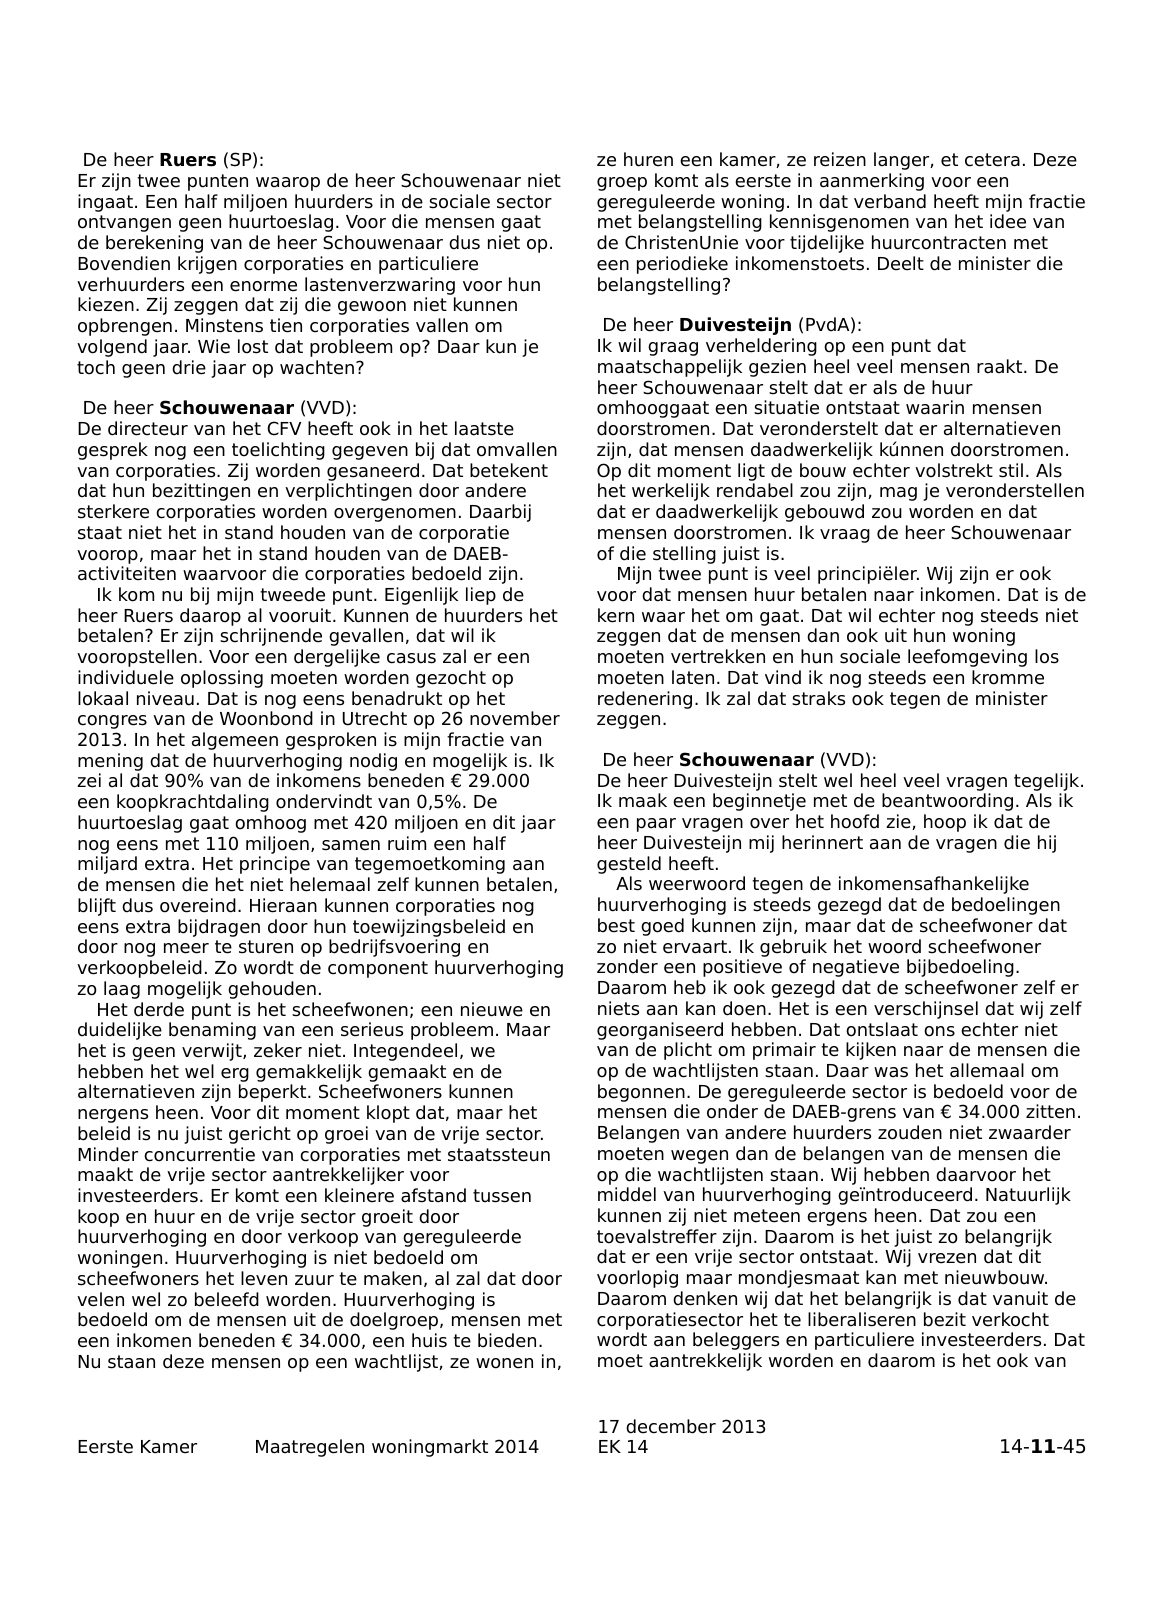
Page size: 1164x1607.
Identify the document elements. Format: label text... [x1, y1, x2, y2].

text Ik wil graag verheldering op een punt dat maatschappelijk gezien heel veel mensen raakt. De heer Schouwenaar stelt dat er als de huur omhooggaat een situatie ontstaat waarin mensen doorstromen. Dat veronderstelt dat er alternatieven zijn, dat mensen daadwerkelijk kúnnen doorstromen. Op dit moment ligt de bouw echter volstrekt stil. Als het werkelijk rendabel zou zijn, mag je veronderstellen dat er daadwerkelijk gebouwd zou worden en dat mensen doorstromen. Ik vraag de heer Schouwenaar of die stelling juist is. [596, 336, 1087, 564]
text Als weerwoord tegen de inkomensafhankelijke huurverhoging is steeds gezegd dat de bedoelingen best goed kunnen zijn, maar dat de scheefwoner dat zo niet ervaart. Ik gebruik het woord scheefwoner zonder een positieve of negatieve bijbedoeling. Daarom heb ik ook gezegd dat de scheefwoner zelf er niets aan kan doen. Het is een verschijnsel dat wij zelf georganiseerd hebben. Dat ontslaat ons echter niet van de plicht om primair te kijken naar de mensen die op de wachtlijsten staan. Daar was het allemaal om begonnen. De gereguleerde sector is bedoeld voor de mensen die onder de DAEB-grens van € 34.000 zitten. Belangen van andere huurders zouden niet zwaarder moeten wegen dan de belangen van de mensen die op die wachtlijsten staan. Wij hebben daarvoor het middel van huurverhoging geïntroduceerd. Natuurlijk kunnen zij niet meteen ergens heen. Dat zou een toevalstreffer zijn. Daarom is het juist zo belangrijk dat er een vrije sector ontstaat. Wij vrezen dat dit voorlopig maar mondjesmaat kan met nieuwbouw. Daarom denken wij dat het belangrijk is dat vanuit de corporatiesector het te liberaliseren bezit verkocht wordt aan beleggers en particuliere investeerders. Dat moet aantrekkelijk worden en daarom is het ook van [596, 874, 1087, 1372]
text Ik kom nu bij mijn tweede punt. Eigenlijk liep de heer Ruers daarop al vooruit. Kunnen de huurders het betalen? Er zijn schrijnende gevallen, dat wil ik vooropstellen. Voor een dergelijke casus zal er een individuele oplossing moeten worden gezocht op lokaal niveau. Dat is nog eens benadrukt op het congres van de Woonbond in Utrecht op 26 november 2013. In het algemeen gesproken is mijn fractie van mening dat de huurverhoging nodig en mogelijk is. Ik zei al dat 90% van de inkomens beneden € 29.000 een koopkrachtdaling ondervindt van 0,5%. De huurtoeslag gaat omhoog met 420 miljoen en dit jaar nog eens met 110 miljoen, samen ruim een half miljard extra. Het principe van tegemoetkoming aan de mensen die het niet helemaal zelf kunnen betalen, blijft dus overeind. Hieraan kunnen corporaties nog eens extra bijdragen door hun toewijzingsbeleid en door nog meer te sturen op bedrijfsvoering en verkoopbeleid. Zo wordt de component huurverhoging zo laag mogelijk gehouden. [77, 585, 567, 999]
text De heer Schouwenaar (VVD): [77, 398, 567, 419]
text De directeur van het CFV heeft ook in het laatste gesprek nog een toelichting gegeven bij dat omvallen van corporaties. Zij worden gesaneerd. Dat betekent dat hun bezittingen en verplichtingen door andere sterkere corporaties worden overgenomen. Daarbij staat niet het in stand houden van de corporatie voorop, maar het in stand houden van de DAEB-activiteiten waarvoor die corporaties bedoeld zijn. [77, 419, 567, 585]
text De heer Duivesteijn stelt wel heel veel vragen tegelijk. Ik maak een beginnetje met de beantwoording. Als ik een paar vragen over het hoofd zie, hoop ik dat de heer Duivesteijn mij herinnert aan de vragen die hij gesteld heeft. [596, 771, 1087, 874]
text Er zijn twee punten waarop de heer Schouwenaar niet ingaat. Een half miljoen huurders in de sociale sector ontvangen geen huurtoeslag. Voor die mensen gaat de berekening van de heer Schouwenaar dus niet op. Bovendien krijgen corporaties en particuliere verhuurders een enorme lastenverzwaring voor hun kiezen. Zij zeggen dat zij die gewoon niet kunnen opbrengen. Minstens tien corporaties vallen om volgend jaar. Wie lost dat probleem op? Daar kun je toch geen drie jaar op wachten? [77, 171, 567, 378]
text Het derde punt is het scheefwonen; een nieuwe en duidelijke benaming van een serieus probleem. Maar het is geen verwijt, zeker niet. Integendeel, we hebben het wel erg gemakkelijk gemaakt en de alternatieven zijn beperkt. Scheefwoners kunnen nergens heen. Voor dit moment klopt dat, maar het beleid is nu juist gericht op groei van de vrije sector. Minder concurrentie van corporaties met staatssteun maakt de vrije sector aantrekkelijker voor investeerders. Er komt een kleinere afstand tussen koop en huur en de vrije sector groeit door huurverhoging en door verkoop van gereguleerde woningen. Huurverhoging is niet bedoeld om scheefwoners het leven zuur te maken, al zal dat door velen wel zo beleefd worden. Huurverhoging is bedoeld om de mensen uit de doelgroep, mensen met een inkomen beneden € 34.000, een huis te bieden. Nu staan deze mensen op een wachtlijst, ze wonen in, [77, 999, 567, 1372]
text De heer Duivesteijn (PvdA): [596, 315, 1087, 336]
text ze huren een kamer, ze reizen langer, et cetera. Deze groep komt als eerste in aanmerking voor een gereguleerde woning. In dat verband heeft mijn fractie met belangstelling kennisgenomen van het idee van de ChristenUnie voor tijdelijke huurcontracten met een periodieke inkomenstoets. Deelt de minister die belangstelling? [596, 150, 1087, 295]
text De heer Ruers (SP): [77, 150, 567, 171]
text Mijn twee punt is veel principiëler. Wij zijn er ook voor dat mensen huur betalen naar inkomen. Dat is de kern waar het om gaat. Dat wil echter nog steeds niet zeggen dat de mensen dan ook uit hun woning moeten vertrekken en hun sociale leefomgeving los moeten laten. Dat vind ik nog steeds een kromme redenering. Ik zal dat straks ook tegen de minister zeggen. [596, 564, 1087, 730]
text De heer Schouwenaar (VVD): [596, 750, 1087, 771]
